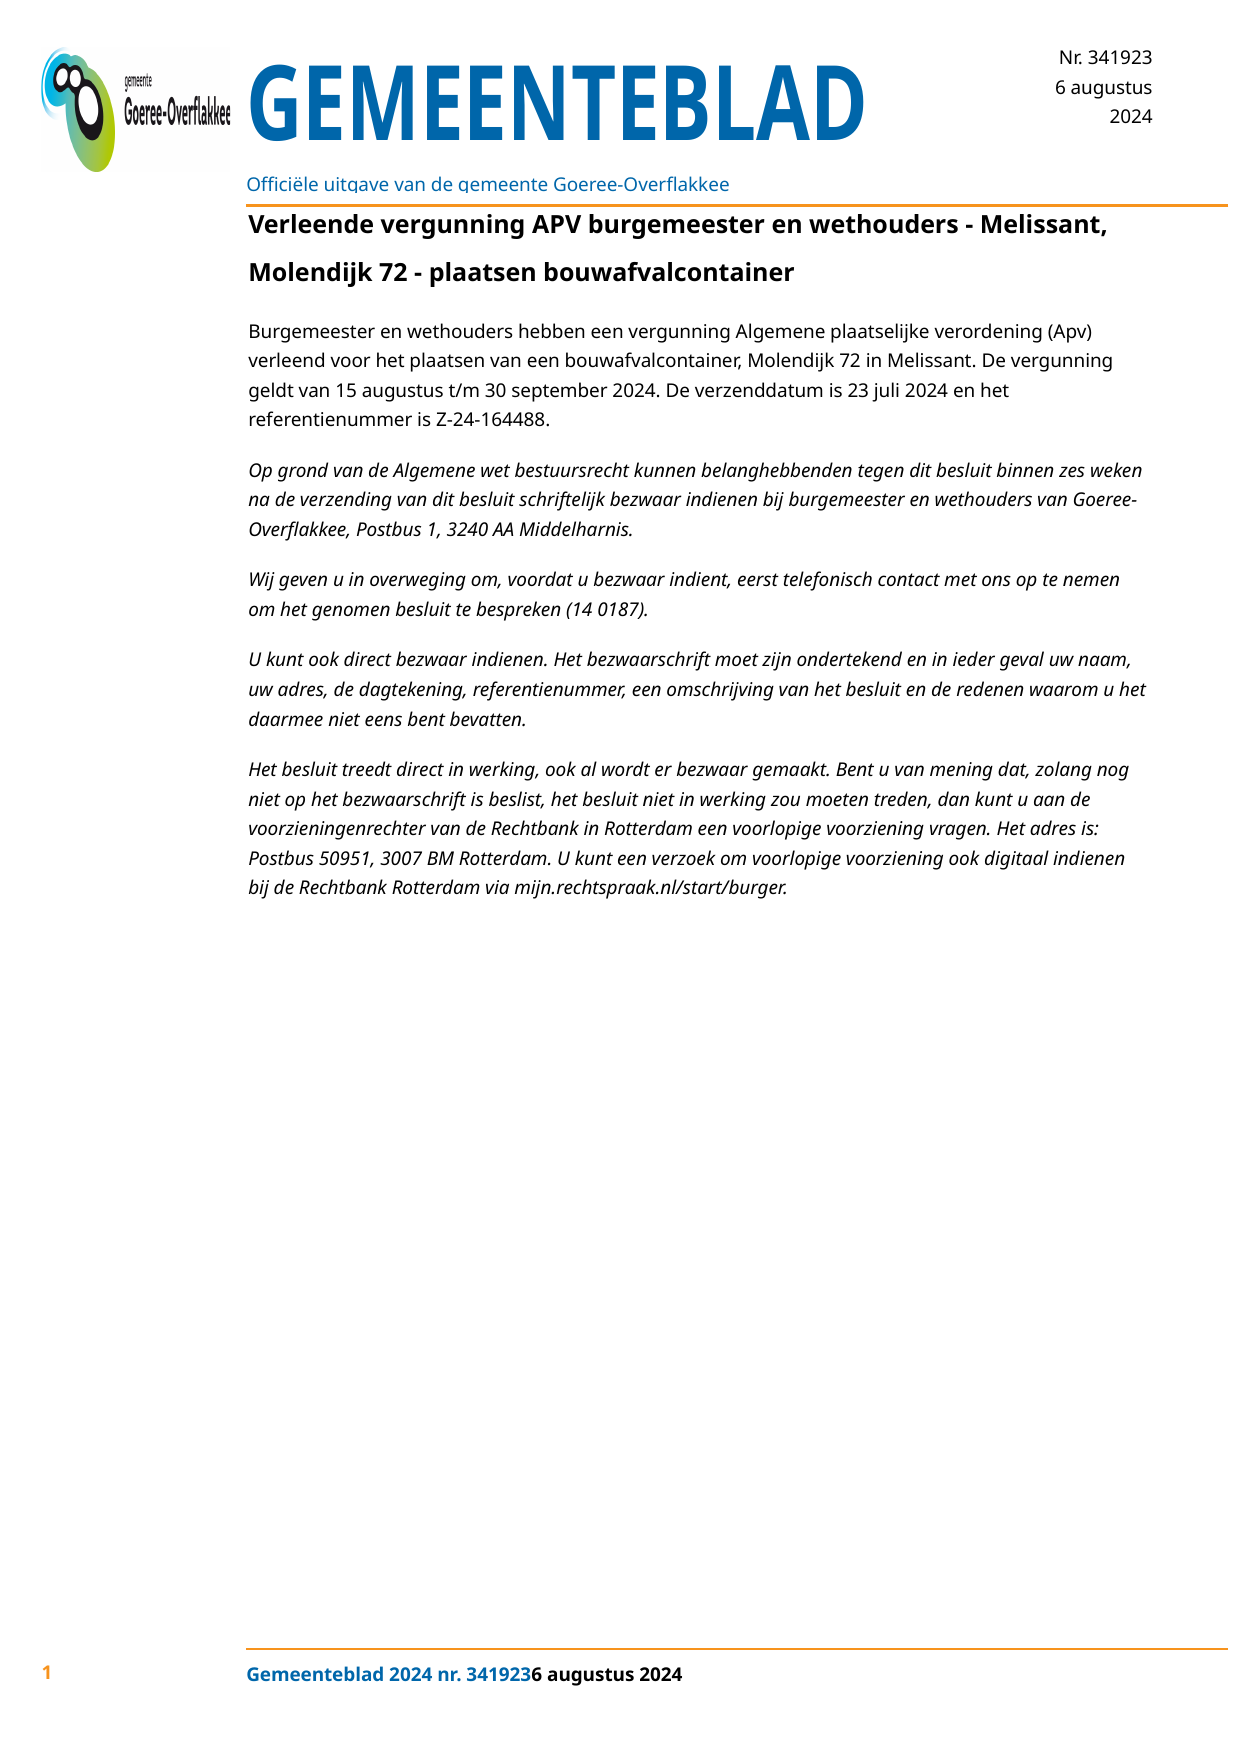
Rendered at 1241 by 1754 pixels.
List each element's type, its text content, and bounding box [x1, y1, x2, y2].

text Wij geven u in overweging om, voordat u bezwaar indient, eerst telefonisch contact met ons op te nemen om het genomen besluit te bespreken (14 0187). [248, 567, 1152, 622]
text Op grond van de Algemene wet bestuursrecht kunnen belanghebbenden tegen dit besluit binnen zes weken na de verzending van dit besluit schriftelijk bezwaar indienen bij burgemeester en wethouders van Goeree-Overflakkee, Postbus 1, 3240 AA Middelharnis. [248, 457, 1152, 542]
text Verleende vergunning APV burgemeester en wethouders - Melissant, Molendijk 72 - plaatsen bouwafvalcontainer [248, 207, 1152, 288]
text Burgemeester en wethouders hebben een vergunning Algemene plaatselijke verordening (Apv) verleend voor het plaatsen van een bouwafvalcontainer, Molendijk 72 in Melissant. De vergunning geldt van 15 augustus t/m 30 september 2024. De verzenddatum is 23 juli 2024 en het referentienummer is Z-24-164488. [248, 318, 1152, 432]
text U kunt ook direct bezwaar indienen. Het bezwaarschrift moet zijn ondertekend en in ieder geval uw naam, uw adres, de dagtekening, referentienummer, een omschrijving van het besluit en de redenen waarom u het daarmee niet eens bent bevatten. [248, 647, 1152, 732]
picture [41, 47, 231, 172]
text Het besluit treedt direct in werking, ook al wordt er bezwaar gemaakt. Bent u van mening dat, zolang nog niet op het bezwaarschrift is beslist, het besluit niet in werking zou moeten treden, dan kunt u aan de voorzieningenrechter van de Rechtbank in Rotterdam een voorlopige voorziening vragen. Het adres is: Postbus 50951, 3007 BM Rotterdam. U kunt een verzoek om voorlopige voorziening ook digitaal indienen bij de Rechtbank Rotterdam via mijn.rechtspraak.nl/start/burger. [248, 756, 1152, 900]
